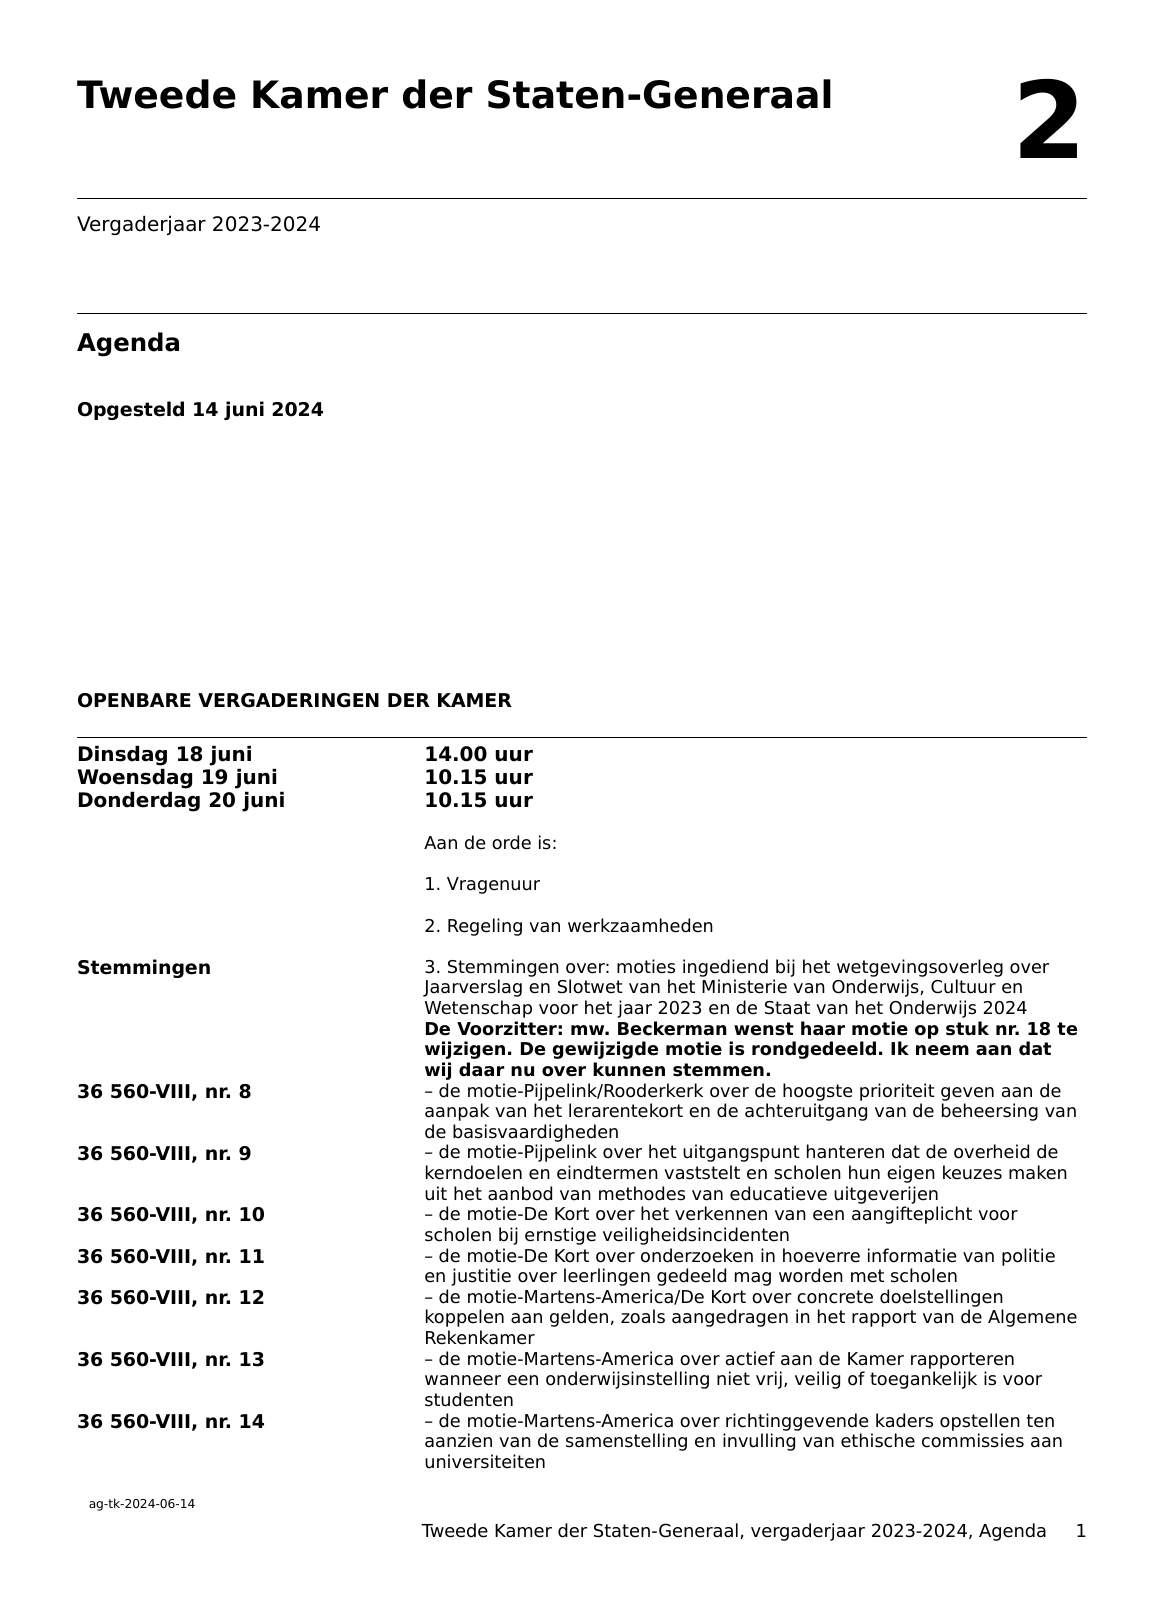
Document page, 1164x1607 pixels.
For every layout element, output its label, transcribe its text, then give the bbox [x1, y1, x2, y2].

table_cell [401, 833, 418, 854]
table_cell [418, 936, 1087, 957]
table_cell [418, 854, 1087, 874]
table_cell – de motie-Martens-America over actief aan de Kamer rapporteren wanneer een onderwijsinstelling niet vrij, veilig of toegankelijk is voor studenten [418, 1349, 1087, 1411]
text Opgesteld 14 juni 2024 [77, 399, 1087, 421]
table_cell – de motie-Martens-America/De Kort over concrete doelstellingen koppelen aan gelden, zoals aangedragen in het rapport van de Algemene Rekenkamer [418, 1287, 1087, 1349]
table_cell [77, 895, 401, 916]
table_cell [401, 1143, 418, 1204]
table_cell 10.15 uur [418, 789, 1087, 812]
table_cell – de motie-Pijpelink/Rooderkerk over de hoogste prioriteit geven aan de aanpak van het lerarentekort en de achteruitgang van de beheersing van de basisvaardigheden [418, 1081, 1087, 1142]
table_cell [418, 813, 1087, 833]
table_cell [401, 916, 418, 936]
table_cell [77, 813, 401, 833]
table_cell [77, 833, 401, 854]
table_cell 1. Vragenuur [418, 874, 1087, 895]
table_cell [401, 1246, 418, 1287]
table_header [401, 738, 418, 766]
table_cell [401, 895, 418, 916]
text ag-tk-2024-06-14 [88, 1497, 323, 1511]
table_cell [401, 1349, 418, 1411]
table_cell Vergaderjaar 2023-2024 [77, 199, 1087, 313]
table_cell 36 560-VIII, nr. 13 [77, 1349, 401, 1411]
table_cell [401, 1204, 418, 1246]
table_header Tweede Kamer der Staten-Generaal [77, 59, 886, 198]
table_cell 36 560-VIII, nr. 10 [77, 1204, 401, 1246]
table_cell [422, 314, 1087, 357]
table_cell [77, 1019, 401, 1081]
table_cell 2. Regeling van werkzaamheden [418, 916, 1087, 936]
table_cell [401, 1287, 418, 1349]
table_cell Woensdag 19 juni [77, 766, 401, 789]
table_cell – de motie-Martens-America over richtinggevende kaders opstellen ten aanzien van de samenstelling en invulling van ethische commissies aan universiteiten [418, 1411, 1087, 1472]
table_cell [401, 813, 418, 833]
table_cell [401, 1081, 418, 1142]
table_cell Aan de orde is: [418, 833, 1087, 854]
table_cell [401, 936, 418, 957]
table_header 14.00 uur [418, 738, 1087, 766]
table_cell [401, 1019, 418, 1081]
table_cell Agenda [77, 314, 422, 357]
table_cell 3. Stemmingen over: moties ingediend bij het wetgevingsoverleg over Jaarverslag en Slotwet van het Ministerie van Onderwijs, Cultuur en Wetenschap voor het jaar 2023 en de Staat van het Onderwijs 2024 [418, 957, 1087, 1019]
table_cell 36 560-VIII, nr. 8 [77, 1081, 401, 1142]
table_cell – de motie-De Kort over onderzoeken in hoeverre informatie van politie en justitie over leerlingen gedeeld mag worden met scholen [418, 1246, 1087, 1287]
table_cell – de motie-Pijpelink over het uitgangspunt hanteren dat de overheid de kerndoelen en eindtermen vaststelt en scholen hun eigen keuzes maken uit het aanbod van methodes van educatieve uitgeverijen [418, 1143, 1087, 1204]
table_cell 36 560-VIII, nr. 12 [77, 1287, 401, 1349]
table_cell [77, 874, 401, 895]
table_header 2 [886, 59, 1087, 198]
table_cell – de motie-De Kort over het verkennen van een aangifteplicht voor scholen bij ernstige veiligheidsincidenten [418, 1204, 1087, 1246]
table_cell [77, 936, 401, 957]
table_cell [77, 854, 401, 874]
table_cell 36 560-VIII, nr. 11 [77, 1246, 401, 1287]
table_cell De Voorzitter: mw. Beckerman wenst haar motie op stuk nr. 18 te wijzigen. De gewijzigde motie is rondgedeeld. Ik neem aan dat wij daar nu over kunnen stemmen. [418, 1019, 1087, 1081]
table_cell [401, 874, 418, 895]
table_cell [401, 957, 418, 1019]
table_cell Stemmingen [77, 957, 401, 1019]
table_cell 36 560-VIII, nr. 9 [77, 1143, 401, 1204]
table_cell [418, 895, 1087, 916]
table_cell Donderdag 20 juni [77, 789, 401, 812]
table_cell [401, 789, 418, 812]
subtitle OPENBARE VERGADERINGEN DER KAMER [77, 690, 1087, 712]
table_header Dinsdag 18 juni [77, 738, 401, 766]
table_cell [401, 766, 418, 789]
table_cell 36 560-VIII, nr. 14 [77, 1411, 401, 1472]
table_cell [401, 1411, 418, 1472]
table_cell 10.15 uur [418, 766, 1087, 789]
table_cell [77, 916, 401, 936]
table_cell [401, 854, 418, 874]
